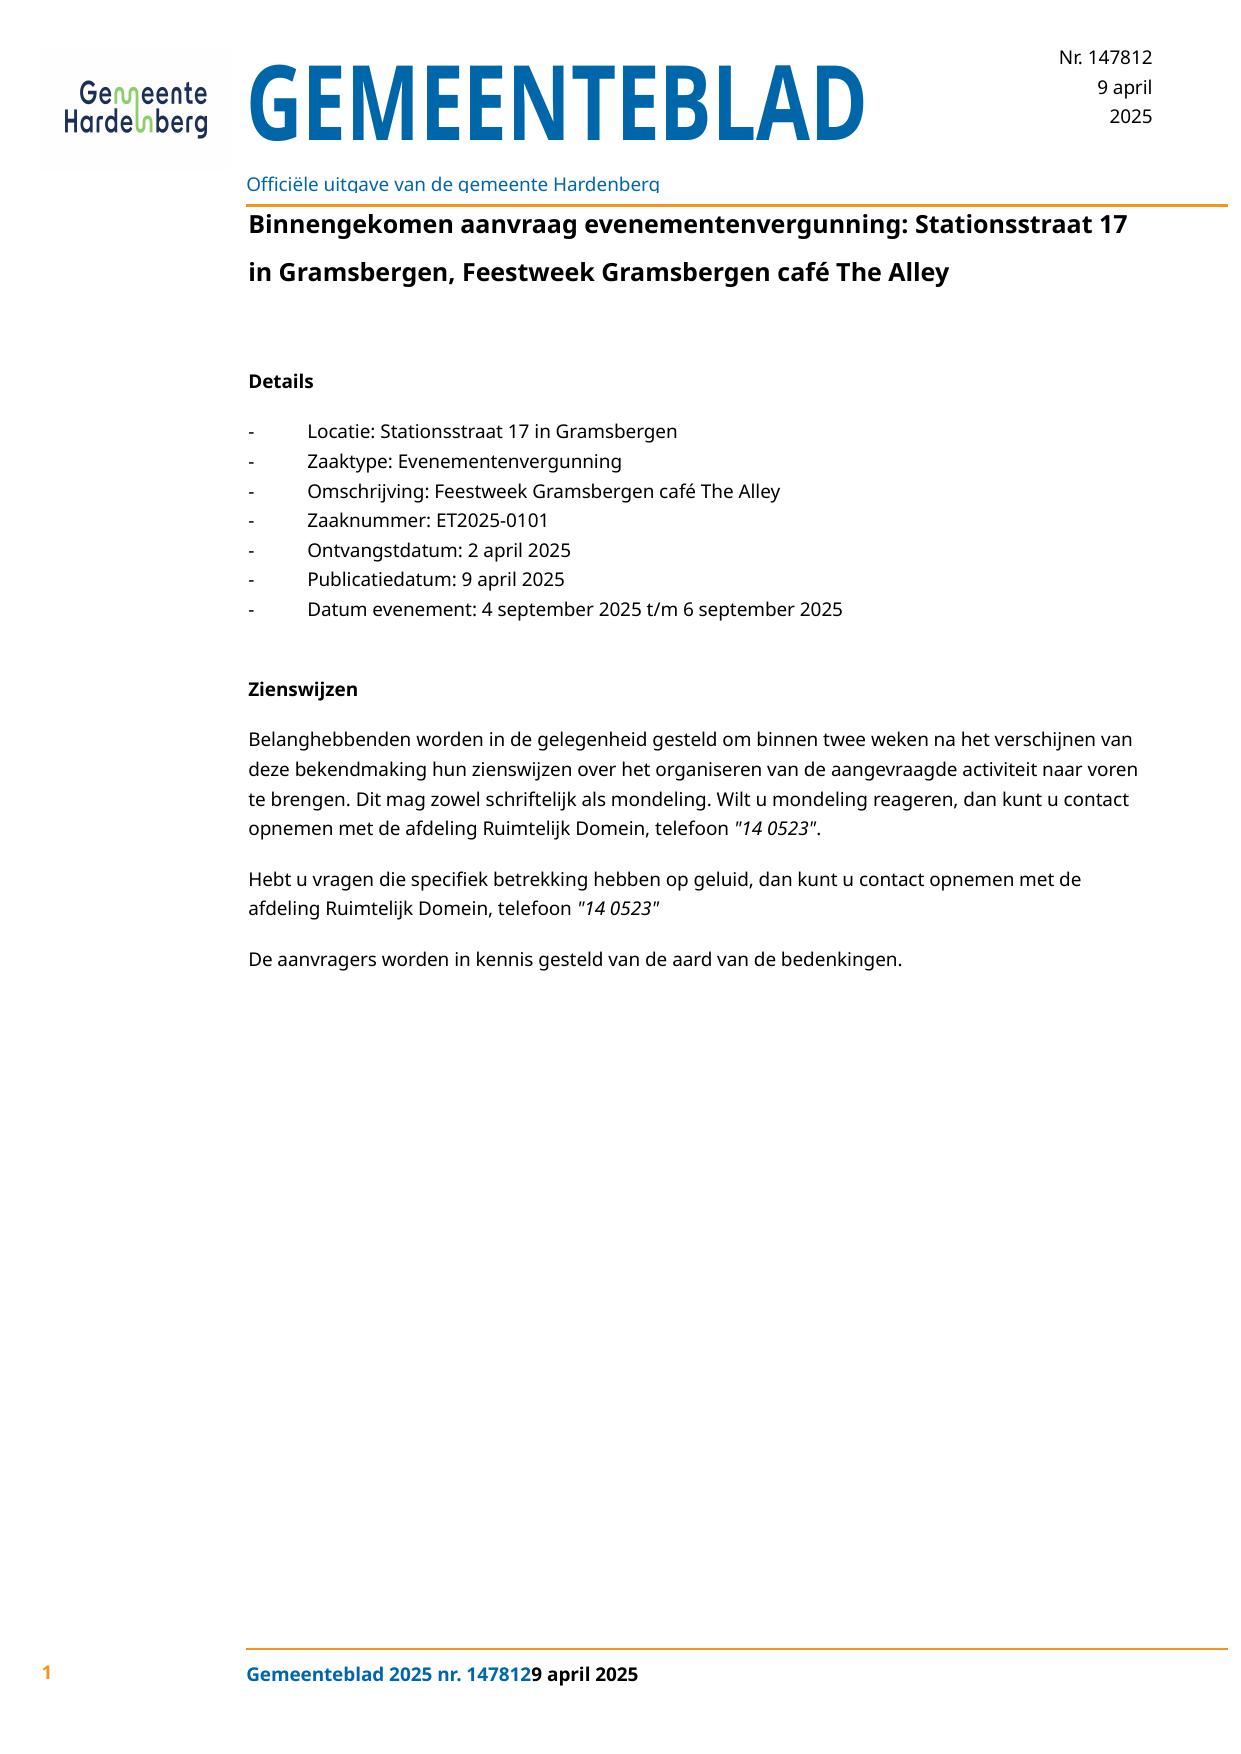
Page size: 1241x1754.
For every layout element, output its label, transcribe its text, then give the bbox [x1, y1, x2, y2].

picture [41, 47, 231, 172]
list Zaaknummer: ET2025-0101 [248, 507, 1152, 533]
list Ontvangstdatum: 2 april 2025 [248, 537, 1152, 563]
list Omschrijving: Feestweek Gramsbergen café The Alley [248, 478, 1152, 504]
list Zaaktype: Evenementenvergunning [248, 448, 1152, 474]
list Publicatiedatum: 9 april 2025 [248, 567, 1152, 592]
text Hebt u vragen die specifiek betrekking hebben op geluid, dan kunt u contact opnemen met de afdeling Ruimtelijk Domein, telefoon "14 0523" [248, 866, 1152, 921]
list Locatie: Stationsstraat 17 in Gramsbergen [248, 419, 1152, 444]
list Datum evenement: 4 september 2025 t/m 6 september 2025 [248, 596, 1152, 622]
text De aanvragers worden in kennis gesteld van de aard van de bedenkingen. [248, 946, 1152, 972]
text Details [248, 368, 1152, 394]
text Zienswijzen [248, 676, 1152, 702]
text Binnengekomen aanvraag evenementenvergunning: Stationsstraat 17 in Gramsbergen, Feestweek Gramsbergen café The Alley [248, 207, 1152, 288]
text Belanghebbenden worden in de gelegenheid gesteld om binnen twee weken na het verschijnen van deze bekendmaking hun zienswijzen over het organiseren van de aangevraagde activiteit naar voren te brengen. Dit mag zowel schriftelijk als mondeling. Wilt u mondeling reageren, dan kunt u contact opnemen met de afdeling Ruimtelijk Domein, telefoon "14 0523". [248, 727, 1152, 841]
